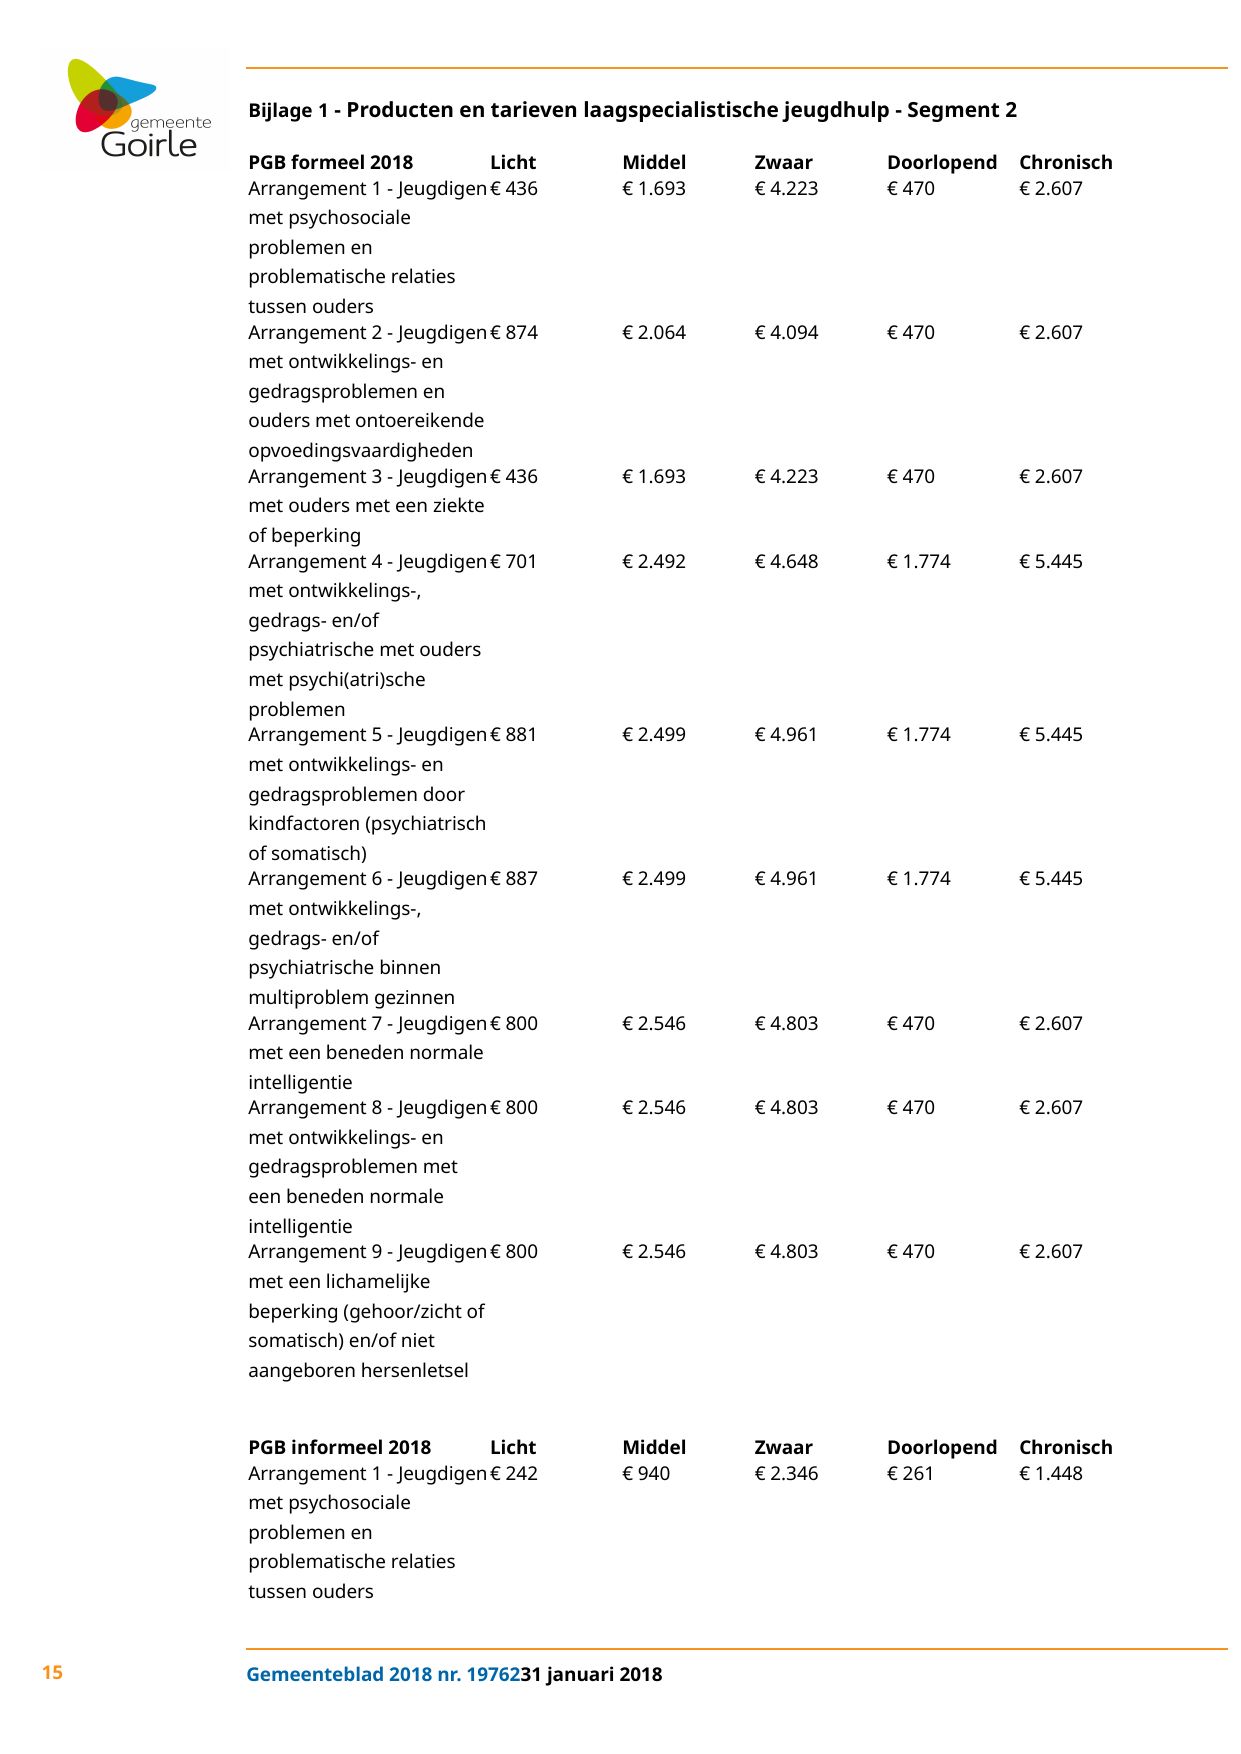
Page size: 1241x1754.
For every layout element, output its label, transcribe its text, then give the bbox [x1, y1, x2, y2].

table_cell € 4.648 [755, 548, 887, 722]
table_cell € 2.607 [1019, 175, 1152, 319]
table_cell [622, 1409, 754, 1434]
table_cell € 4.803 [755, 1239, 887, 1383]
table_cell € 881 [490, 722, 622, 866]
table_cell € 1.774 [887, 866, 1019, 1010]
table_cell € 470 [887, 175, 1019, 319]
table_cell Arrangement 4 - Jeugdigen met ontwikkelings-, gedrags- en/of psychiatrische met ouders met psychi(atri)sche problemen [248, 548, 490, 722]
table_cell € 470 [887, 463, 1019, 548]
table_cell € 2.546 [622, 1095, 754, 1239]
table_cell PGB formeel 2018 [248, 149, 490, 175]
table_cell Zwaar [755, 149, 887, 175]
table_cell [1019, 1383, 1152, 1408]
table_header [1019, 124, 1152, 149]
table_cell Arrangement 1 - Jeugdigen met psychosociale problemen en problematische relaties tussen ouders [248, 175, 490, 319]
table_cell [248, 1383, 490, 1408]
table_cell € 2.492 [622, 548, 754, 722]
table_cell [887, 1383, 1019, 1408]
table_cell € 2.546 [622, 1010, 754, 1094]
table_cell [887, 1409, 1019, 1434]
table_cell € 887 [490, 866, 622, 1010]
table_cell Arrangement 1 - Jeugdigen met psychosociale problemen en problematische relaties tussen ouders [248, 1460, 490, 1604]
table_cell € 261 [887, 1460, 1019, 1604]
table_cell € 4.223 [755, 463, 887, 548]
table_cell € 242 [490, 1460, 622, 1604]
table_header [755, 124, 887, 149]
table_cell € 1.693 [622, 463, 754, 548]
table_cell € 436 [490, 463, 622, 548]
text Bijlage 1 - Producten en tarieven laagspecialistische jeugdhulp - Segment 2 [248, 95, 1152, 123]
table_cell € 800 [490, 1095, 622, 1239]
table_cell € 4.803 [755, 1095, 887, 1239]
table_cell € 4.223 [755, 175, 887, 319]
table_cell € 436 [490, 175, 622, 319]
table_cell € 2.546 [622, 1239, 754, 1383]
table_cell € 2.607 [1019, 1010, 1152, 1094]
table_cell [490, 1383, 622, 1408]
table_header [490, 124, 622, 149]
table_cell € 1.774 [887, 722, 1019, 866]
table_cell € 874 [490, 319, 622, 463]
table_cell € 2.607 [1019, 463, 1152, 548]
table_header [887, 124, 1019, 149]
table_cell [755, 1409, 887, 1434]
table_cell € 2.607 [1019, 319, 1152, 463]
table_cell € 1.693 [622, 175, 754, 319]
table_cell € 800 [490, 1010, 622, 1094]
table_cell € 470 [887, 1010, 1019, 1094]
table_cell € 5.445 [1019, 722, 1152, 866]
table_cell € 470 [887, 1239, 1019, 1383]
table_cell [490, 1409, 622, 1434]
table_cell € 2.607 [1019, 1239, 1152, 1383]
table_cell € 470 [887, 1095, 1019, 1239]
table_cell € 701 [490, 548, 622, 722]
table_cell Zwaar [755, 1434, 887, 1460]
table_cell € 2.064 [622, 319, 754, 463]
table_cell Licht [490, 1434, 622, 1460]
table_cell Chronisch [1019, 1434, 1152, 1460]
table_cell € 4.961 [755, 866, 887, 1010]
table_cell Arrangement 6 - Jeugdigen met ontwikkelings-, gedrags- en/of psychiatrische binnen multiproblem gezinnen [248, 866, 490, 1010]
table_cell € 800 [490, 1239, 622, 1383]
table_cell € 2.607 [1019, 1095, 1152, 1239]
table_cell € 5.445 [1019, 866, 1152, 1010]
table_cell [622, 1383, 754, 1408]
table_cell € 940 [622, 1460, 754, 1604]
table_cell Arrangement 8 - Jeugdigen met ontwikkelings- en gedragsproblemen met een beneden normale intelligentie [248, 1095, 490, 1239]
table_cell Middel [622, 1434, 754, 1460]
table_cell Doorlopend [887, 1434, 1019, 1460]
table_cell Arrangement 7 - Jeugdigen met een beneden normale intelligentie [248, 1010, 490, 1094]
table_cell € 1.448 [1019, 1460, 1152, 1604]
picture [41, 47, 231, 172]
table_cell [1019, 1409, 1152, 1434]
table_cell € 4.961 [755, 722, 887, 866]
table_cell PGB informeel 2018 [248, 1434, 490, 1460]
table_cell € 4.803 [755, 1010, 887, 1094]
table_header [622, 124, 754, 149]
table_cell Arrangement 3 - Jeugdigen met ouders met een ziekte of beperking [248, 463, 490, 548]
table_cell € 2.346 [755, 1460, 887, 1604]
table_cell € 470 [887, 319, 1019, 463]
table_cell [755, 1383, 887, 1408]
table_cell € 4.094 [755, 319, 887, 463]
table_cell [248, 1409, 490, 1434]
table_cell Arrangement 5 - Jeugdigen met ontwikkelings- en gedragsproblemen door kindfactoren (psychiatrisch of somatisch) [248, 722, 490, 866]
table_cell Doorlopend [887, 149, 1019, 175]
table_cell Licht [490, 149, 622, 175]
table_cell € 2.499 [622, 722, 754, 866]
table_cell Middel [622, 149, 754, 175]
table_cell Chronisch [1019, 149, 1152, 175]
table_cell € 1.774 [887, 548, 1019, 722]
table_cell € 2.499 [622, 866, 754, 1010]
table_cell Arrangement 2 - Jeugdigen met ontwikkelings- en gedragsproblemen en ouders met ontoereikende opvoedingsvaardigheden [248, 319, 490, 463]
table_header [248, 124, 490, 149]
table_cell Arrangement 9 - Jeugdigen met een lichamelijke beperking (gehoor/zicht of somatisch) en/of niet aangeboren hersenletsel [248, 1239, 490, 1383]
table_cell € 5.445 [1019, 548, 1152, 722]
